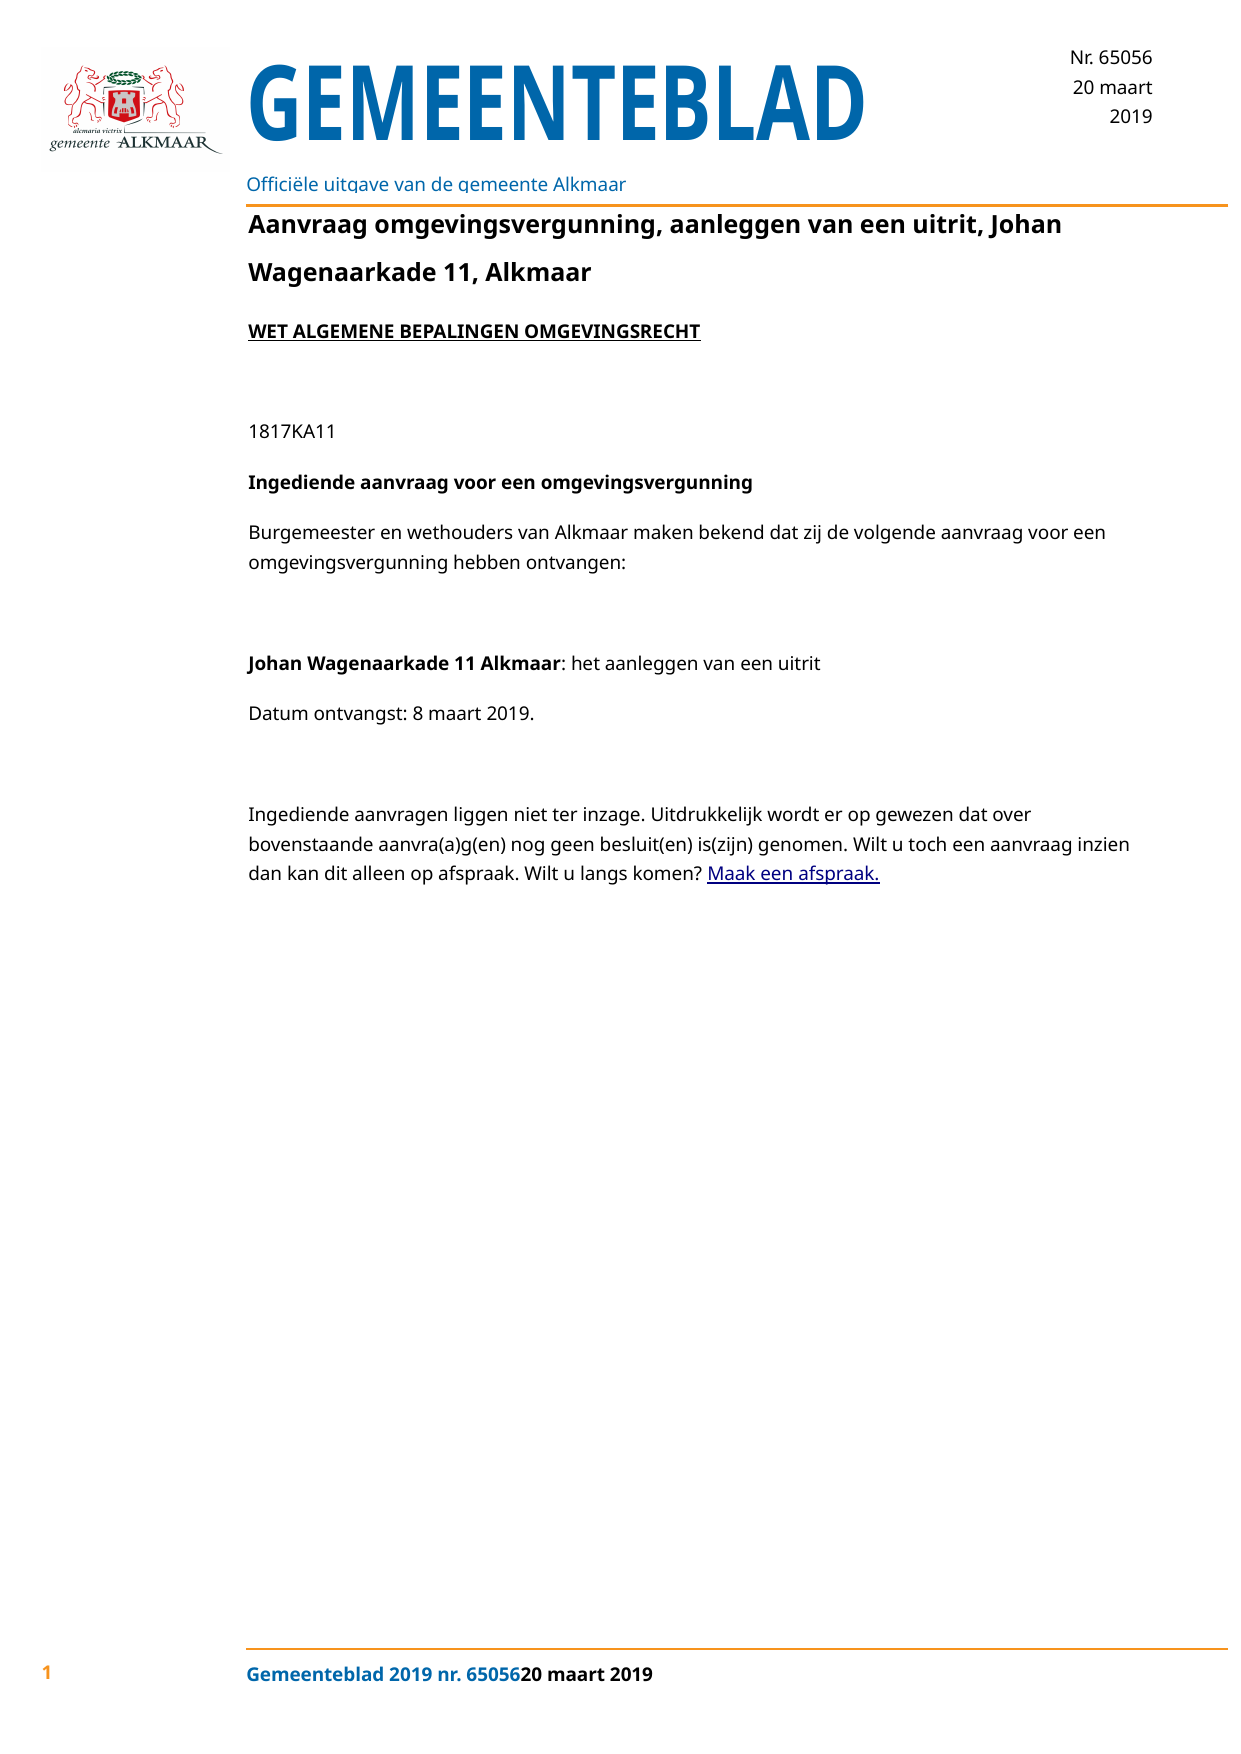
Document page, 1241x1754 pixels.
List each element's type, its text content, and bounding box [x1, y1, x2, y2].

text Johan Wagenaarkade 11 Alkmaar: het aanleggen van een uitrit [248, 650, 1152, 676]
text Ingediende aanvraag voor een omgevingsvergunning [248, 469, 1152, 495]
text Aanvraag omgevingsvergunning, aanleggen van een uitrit, Johan Wagenaarkade 11, Alkmaar [248, 207, 1152, 288]
text Ingediende aanvragen liggen niet ter inzage. Uitdrukkelijk wordt er op gewezen dat over bovenstaande aanvra(a)g(en) nog geen besluit(en) is(zijn) genomen. Wilt u toch een aanvraag inzien dan kan dit alleen op afspraak. Wilt u langs komen? Maak een afspraak. [248, 801, 1152, 886]
text Datum ontvangst: 8 maart 2019. [248, 700, 1152, 726]
text Burgemeester en wethouders van Alkmaar maken bekend dat zij de volgende aanvraag voor een omgevingsvergunning hebben ontvangen: [248, 519, 1152, 575]
picture [41, 47, 231, 172]
text 1817KA11 [248, 419, 1152, 444]
text WET ALGEMENE BEPALINGEN OMGEVINGSRECHT [248, 318, 1152, 344]
